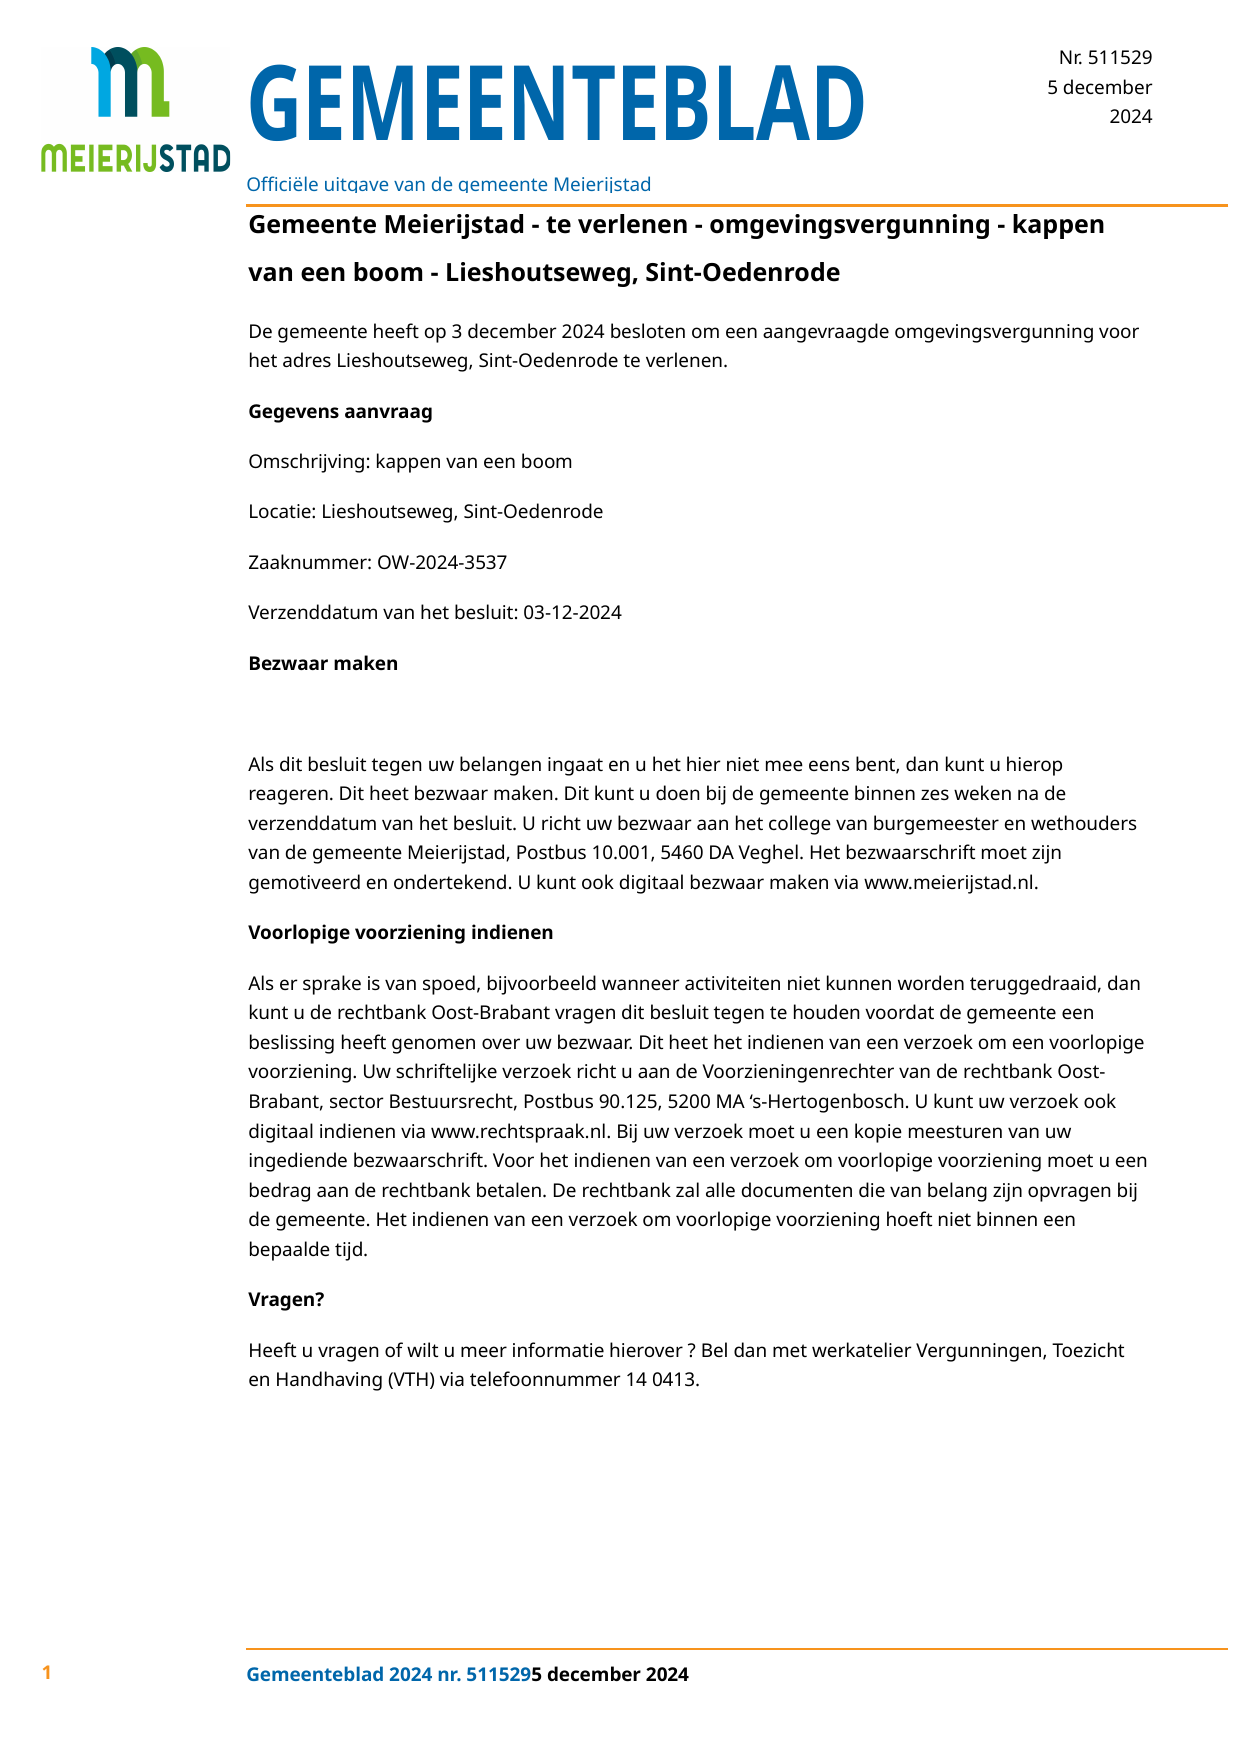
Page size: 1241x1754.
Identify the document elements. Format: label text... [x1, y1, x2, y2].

text Gegevens aanvraag [248, 398, 1152, 424]
text Verzenddatum van het besluit: 03-12-2024 [248, 599, 1152, 625]
text Als er sprake is van spoed, bijvoorbeeld wanneer activiteiten niet kunnen worden teruggedraaid, dan kunt u de rechtbank Oost-Brabant vragen dit besluit tegen te houden voordat de gemeente een beslissing heeft genomen over uw bezwaar. Dit heet het indienen van een verzoek om een voorlopige voorziening. Uw schriftelijke verzoek richt u aan de Voorzieningenrechter van de rechtbank Oost-Brabant, sector Bestuursrecht, Postbus 90.125, 5200 MA ‘s-Hertogenbosch. U kunt uw verzoek ook digitaal indienen via www.rechtspraak.nl. Bij uw verzoek moet u een kopie meesturen van uw ingediende bezwaarschrift. Voor het indienen van een verzoek om voorlopige voorziening moet u een bedrag aan de rechtbank betalen. De rechtbank zal alle documenten die van belang zijn opvragen bij de gemeente. Het indienen van een verzoek om voorlopige voorziening hoeft niet binnen een bepaalde tijd. [248, 970, 1152, 1262]
text De gemeente heeft op 3 december 2024 besloten om een aangevraagde omgevingsvergunning voor het adres Lieshoutseweg, Sint-Oedenrode te verlenen. [248, 318, 1152, 373]
text Bezwaar maken [248, 650, 1152, 676]
text Gemeente Meierijstad - te verlenen - omgevingsvergunning - kappen van een boom - Lieshoutseweg, Sint-Oedenrode [248, 207, 1152, 288]
text Omschrijving: kappen van een boom [248, 448, 1152, 474]
text Heeft u vragen of wilt u meer informatie hierover ? Bel dan met werkatelier Vergunningen, Toezicht en Handhaving (VTH) via telefoonnummer 14 0413. [248, 1337, 1152, 1392]
text Locatie: Lieshoutseweg, Sint-Oedenrode [248, 499, 1152, 524]
text Zaaknummer: OW-2024-3537 [248, 549, 1152, 575]
text Voorlopige voorziening indienen [248, 919, 1152, 945]
picture [41, 47, 231, 172]
text Vragen? [248, 1287, 1152, 1312]
text Als dit besluit tegen uw belangen ingaat en u het hier niet mee eens bent, dan kunt u hierop reageren. Dit heet bezwaar maken. Dit kunt u doen bij de gemeente binnen zes weken na de verzenddatum van het besluit. U richt uw bezwaar aan het college van burgemeester en wethouders van de gemeente Meierijstad, Postbus 10.001, 5460 DA Veghel. Het bezwaarschrift moet zijn gemotiveerd en ondertekend. U kunt ook digitaal bezwaar maken via www.meierijstad.nl. [248, 751, 1152, 895]
